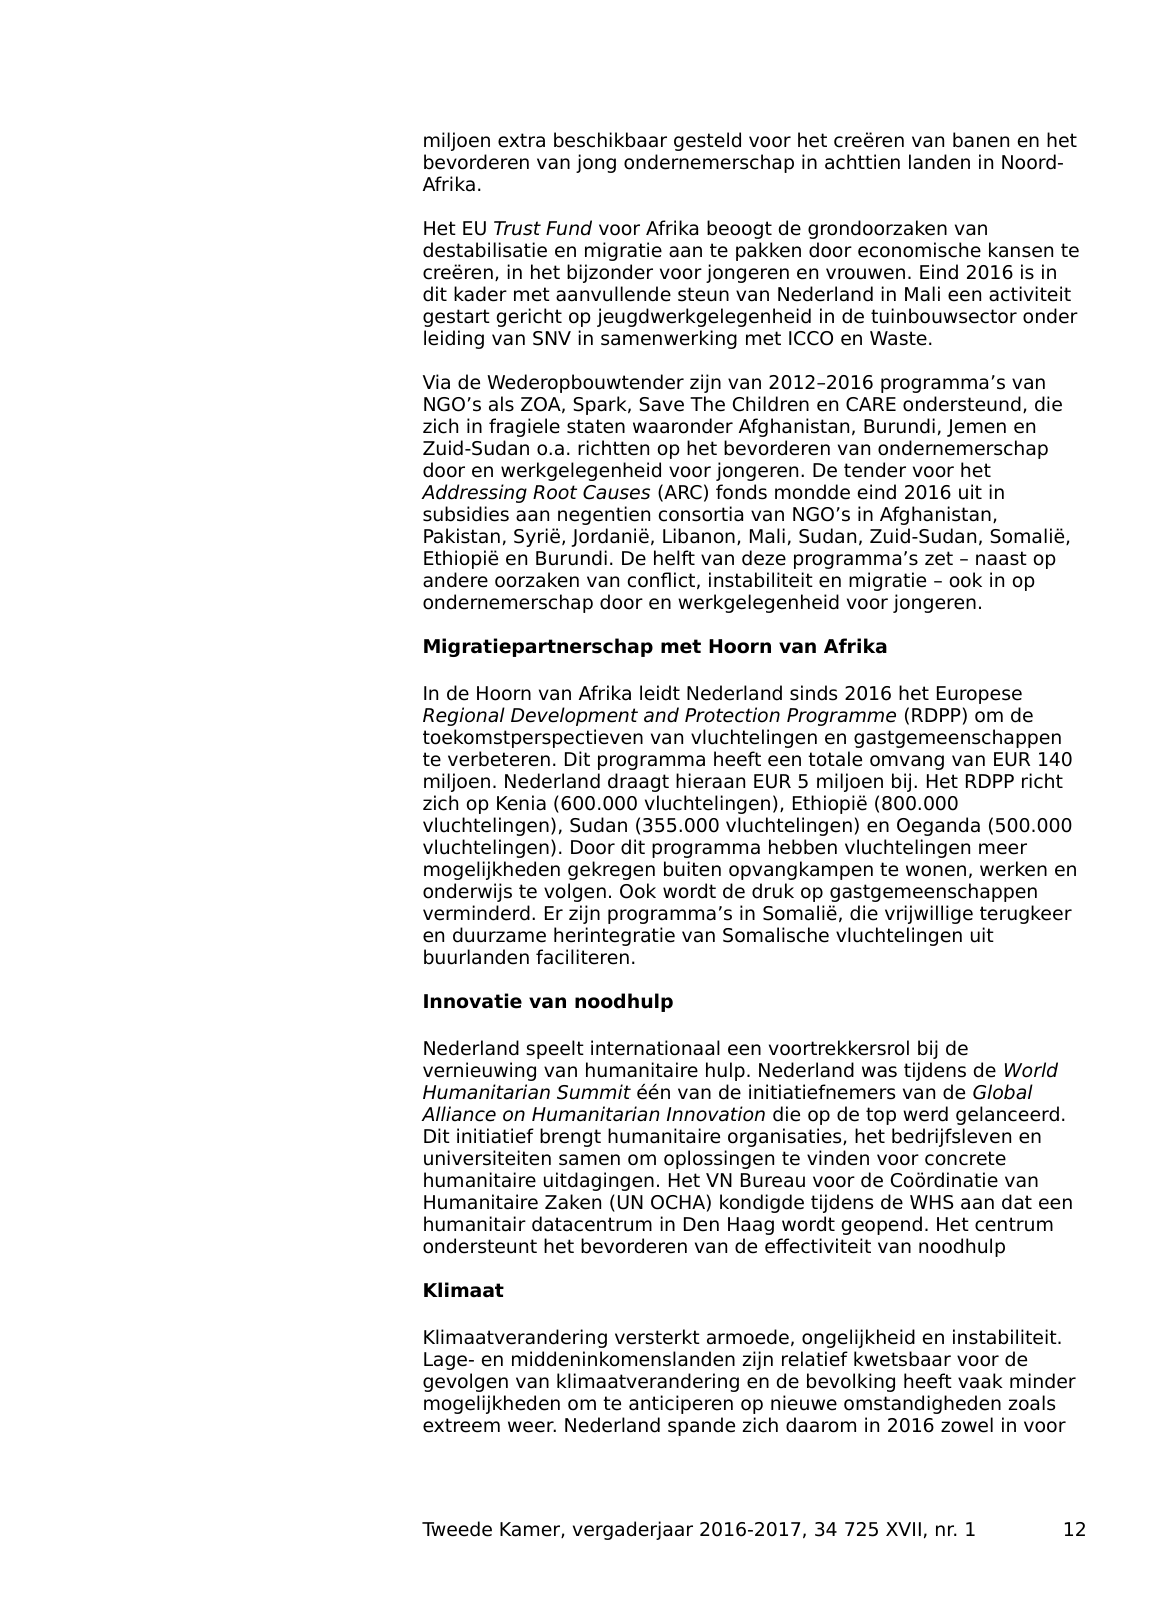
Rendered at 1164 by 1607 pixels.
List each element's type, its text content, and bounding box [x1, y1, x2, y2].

text Klimaatverandering versterkt armoede, ongelijkheid en instabiliteit. Lage- en middeninkomenslanden zijn relatief kwetsbaar voor de gevolgen van klimaatverandering en de bevolking heeft vaak minder mogelijkheden om te anticiperen op nieuwe omstandigheden zoals extreem weer. Nederland spande zich daarom in 2016 zowel in voor [422, 1327, 1087, 1437]
text Nederland speelt internationaal een voortrekkersrol bij de vernieuwing van humanitaire hulp. Nederland was tijdens de World Humanitarian Summit één van de initiatiefnemers van de Global Alliance on Humanitarian Innovation die op de top werd gelanceerd. Dit initiatief brengt humanitaire organisaties, het bedrijfsleven en universiteiten samen om oplossingen te vinden voor concrete humanitaire uitdagingen. Het VN Bureau voor de Coördinatie van Humanitaire Zaken (UN OCHA) kondigde tijdens de WHS aan dat een humanitair datacentrum in Den Haag wordt geopend. Het centrum ondersteunt het bevorderen van de effectiviteit van noodhulp [422, 1038, 1087, 1258]
text In de Hoorn van Afrika leidt Nederland sinds 2016 het Europese Regional Development and Protection Programme (RDPP) om de toekomstperspectieven van vluchtelingen en gastgemeenschappen te verbeteren. Dit programma heeft een totale omvang van EUR 140 miljoen. Nederland draagt hieraan EUR 5 miljoen bij. Het RDPP richt zich op Kenia (600.000 vluchtelingen), Ethiopië (800.000 vluchtelingen), Sudan (355.000 vluchtelingen) en Oeganda (500.000 vluchtelingen). Door dit programma hebben vluchtelingen meer mogelijkheden gekregen buiten opvangkampen te wonen, werken en onderwijs te volgen. Ook wordt de druk op gastgemeenschappen verminderd. Er zijn programma’s in Somalië, die vrijwillige terugkeer en duurzame herintegratie van Somalische vluchtelingen uit buurlanden faciliteren. [422, 683, 1087, 969]
text Via de Wederopbouwtender zijn van 2012–2016 programma’s van NGO’s als ZOA, Spark, Save The Children en CARE ondersteund, die zich in fragiele staten waaronder Afghanistan, Burundi, Jemen en Zuid-Sudan o.a. richtten op het bevorderen van ondernemerschap door en werkgelegenheid voor jongeren. De tender voor het Addressing Root Causes (ARC) fonds mondde eind 2016 uit in subsidies aan negentien consortia van NGO’s in Afghanistan, Pakistan, Syrië, Jordanië, Libanon, Mali, Sudan, Zuid-Sudan, Somalië, Ethiopië en Burundi. De helft van deze programma’s zet – naast op andere oorzaken van conflict, instabiliteit en migratie – ook in op ondernemerschap door en werkgelegenheid voor jongeren. [422, 372, 1087, 614]
text Het EU Trust Fund voor Afrika beoogt de grondoorzaken van destabilisatie en migratie aan te pakken door economische kansen te creëren, in het bijzonder voor jongeren en vrouwen. Eind 2016 is in dit kader met aanvullende steun van Nederland in Mali een activiteit gestart gericht op jeugdwerkgelegenheid in de tuinbouwsector onder leiding van SNV in samenwerking met ICCO en Waste. [422, 218, 1087, 350]
subtitle Migratiepartnerschap met Hoorn van Afrika [422, 636, 1087, 658]
subtitle Innovatie van noodhulp [422, 991, 1087, 1013]
text miljoen extra beschikbaar gesteld voor het creëren van banen en het bevorderen van jong ondernemerschap in achttien landen in Noord-Afrika. [422, 130, 1087, 196]
subtitle Klimaat [422, 1280, 1087, 1302]
